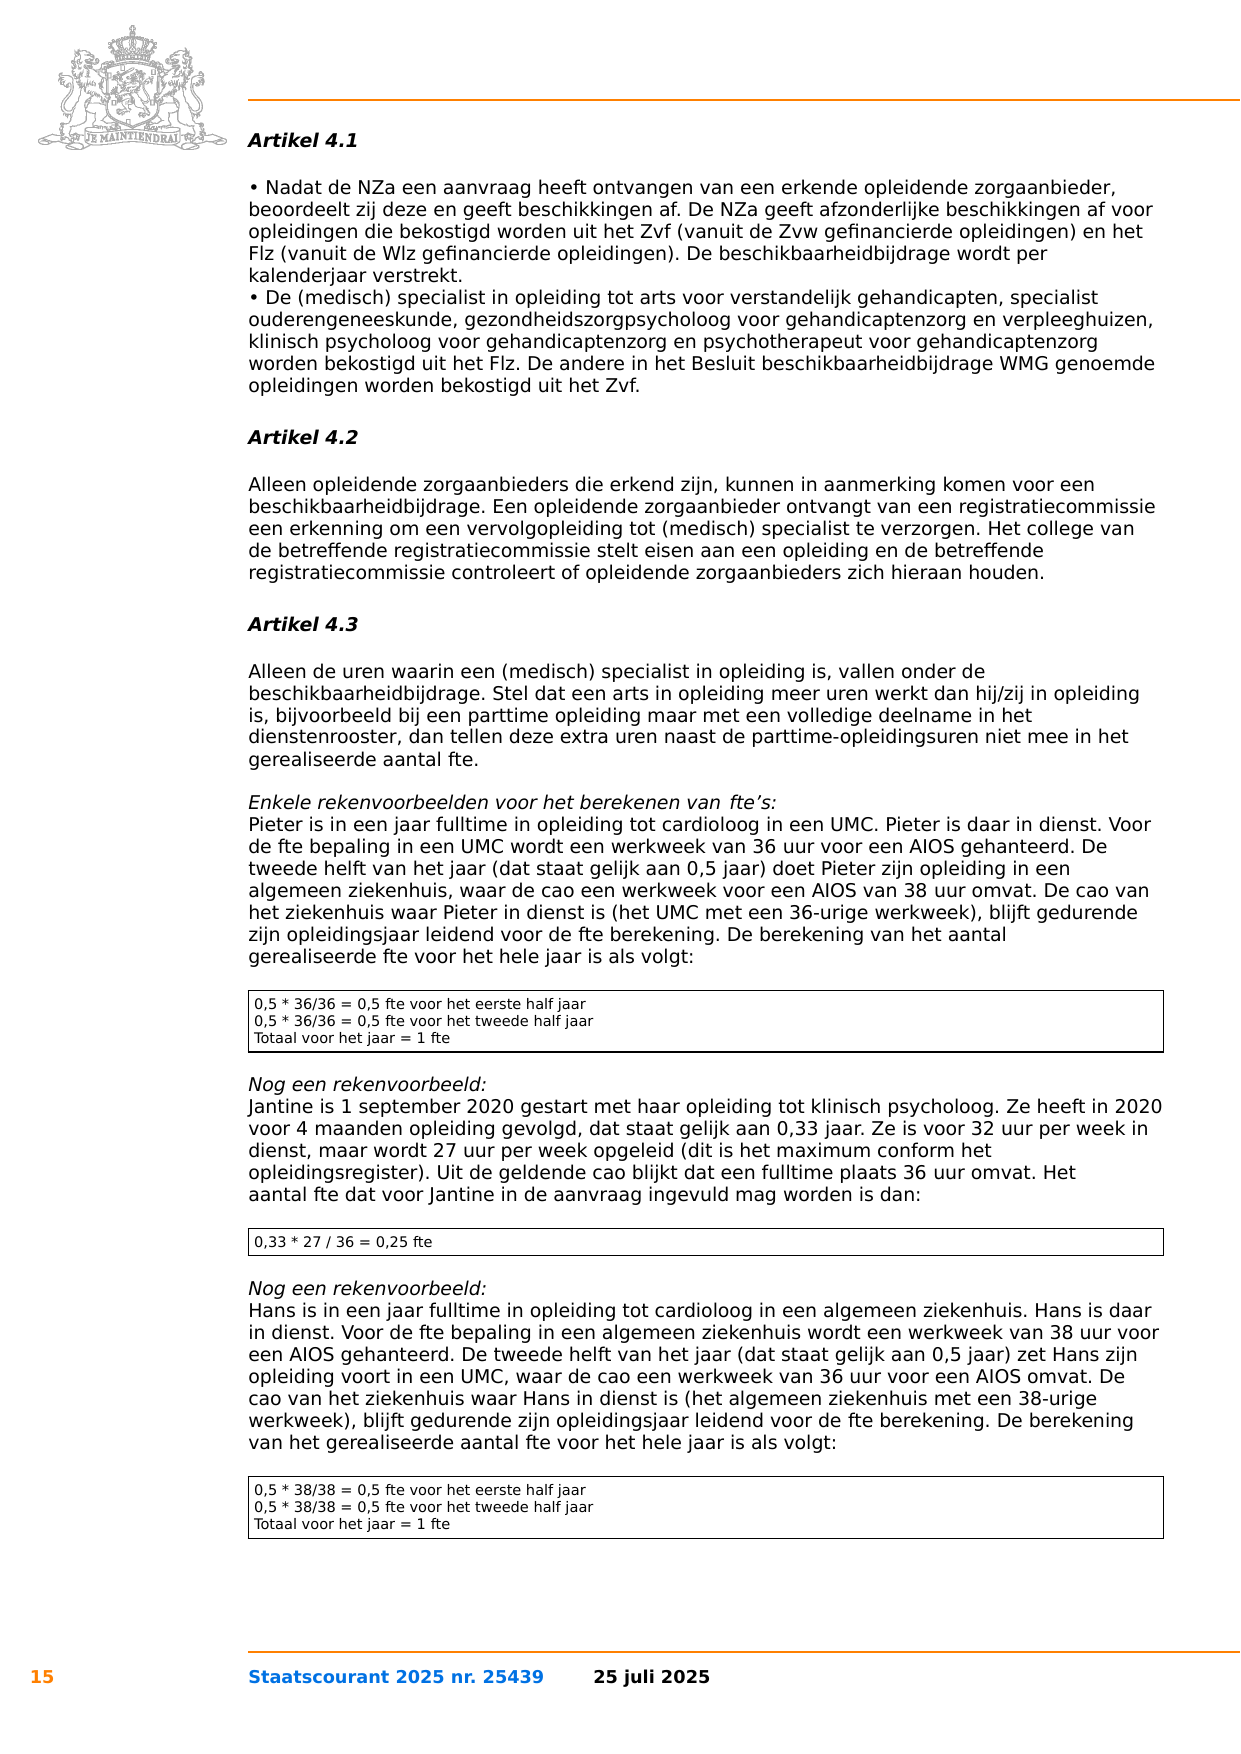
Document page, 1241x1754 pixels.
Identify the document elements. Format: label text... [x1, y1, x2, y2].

text Enkele rekenvoorbeelden voor het berekenen van fte’s: [248, 792, 1163, 814]
subtitle Artikel 4.3 [248, 613, 1163, 636]
text Nog een rekenvoorbeeld: [248, 1074, 1163, 1096]
text Alleen de uren waarin een (medisch) specialist in opleiding is, vallen onder de beschikbaarheidbijdrage. Stel dat een arts in opleiding meer uren werkt dan hij/zij in opleiding is, bijvoorbeeld bij een parttime opleiding maar met een volledige deelname in het dienstenrooster, dan tellen deze extra uren naast de parttime-opleidingsuren niet mee in het gerealiseerde aantal fte. [248, 661, 1163, 770]
text Jantine is 1 september 2020 gestart met haar opleiding tot klinisch psycholoog. Ze heeft in 2020 voor 4 maanden opleiding gevolgd, dat staat gelijk aan 0,33 jaar. Ze is voor 32 uur per week in dienst, maar wordt 27 uur per week opgeleid (dit is het maximum conform het opleidingsregister). Uit de geldende cao blijkt dat een fulltime plaats 36 uur omvat. Het aantal fte dat voor Jantine in de aanvraag ingevuld mag worden is dan: [248, 1096, 1163, 1206]
table_header 0,33 * 27 / 36 = 0,25 fte [249, 1229, 1163, 1255]
picture [38, 25, 227, 150]
text Nog een rekenvoorbeeld: [248, 1278, 1163, 1300]
subtitle Artikel 4.1 [248, 130, 1163, 152]
text Alleen opleidende zorgaanbieders die erkend zijn, kunnen in aanmerking komen voor een beschikbaarheidbijdrage. Een opleidende zorgaanbieder ontvangt van een registratiecommissie een erkenning om een vervolgopleiding tot (medisch) specialist te verzorgen. Het college van de betreffende registratiecommissie stelt eisen aan een opleiding en de betreffende registratiecommissie controleert of opleidende zorgaanbieders zich hieraan houden. [248, 474, 1163, 583]
text • Nadat de NZa een aanvraag heeft ontvangen van een erkende opleidende zorgaanbieder, beoordeelt zij deze en geeft beschikkingen af. De NZa geeft afzonderlijke beschikkingen af voor opleidingen die bekostigd worden uit het Zvf (vanuit de Zvw gefinancierde opleidingen) en het Flz (vanuit de Wlz gefinancierde opleidingen). De beschikbaarheidbijdrage wordt per kalenderjaar verstrekt. [248, 177, 1163, 287]
subtitle Artikel 4.2 [248, 427, 1163, 449]
text Pieter is in een jaar fulltime in opleiding tot cardioloog in een UMC. Pieter is daar in dienst. Voor de fte bepaling in een UMC wordt een werkweek van 36 uur voor een AIOS gehanteerd. De tweede helft van het jaar (dat staat gelijk aan 0,5 jaar) doet Pieter zijn opleiding in een algemeen ziekenhuis, waar de cao een werkweek voor een AIOS van 38 uur omvat. De cao van het ziekenhuis waar Pieter in dienst is (het UMC met een 36-urige werkweek), blijft gedurende zijn opleidingsjaar leidend voor de fte berekening. De berekening van het aantal gerealiseerde fte voor het hele jaar is als volgt: [248, 814, 1163, 968]
text • De (medisch) specialist in opleiding tot arts voor verstandelijk gehandicapten, specialist ouderengeneeskunde, gezondheidszorgpsycholoog voor gehandicaptenzorg en verpleeghuizen, klinisch psycholoog voor gehandicaptenzorg en psychotherapeut voor gehandicaptenzorg worden bekostigd uit het Flz. De andere in het Besluit beschikbaarheidbijdrage WMG genoemde opleidingen worden bekostigd uit het Zvf. [248, 287, 1163, 397]
table_header 0,5 * 38/38 = 0,5 fte voor het eerste half jaar 0,5 * 38/38 = 0,5 fte voor het tweede half jaar Totaal voor het jaar = 1 fte [249, 1477, 1163, 1537]
text Hans is in een jaar fulltime in opleiding tot cardioloog in een algemeen ziekenhuis. Hans is daar in dienst. Voor de fte bepaling in een algemeen ziekenhuis wordt een werkweek van 38 uur voor een AIOS gehanteerd. De tweede helft van het jaar (dat staat gelijk aan 0,5 jaar) zet Hans zijn opleiding voort in een UMC, waar de cao een werkweek van 36 uur voor een AIOS omvat. De cao van het ziekenhuis waar Hans in dienst is (het algemeen ziekenhuis met een 38-urige werkweek), blijft gedurende zijn opleidingsjaar leidend voor de fte berekening. De berekening van het gerealiseerde aantal fte voor het hele jaar is als volgt: [248, 1300, 1163, 1454]
table_header 0,5 * 36/36 = 0,5 fte voor het eerste half jaar 0,5 * 36/36 = 0,5 fte voor het tweede half jaar Totaal voor het jaar = 1 fte [249, 991, 1163, 1051]
